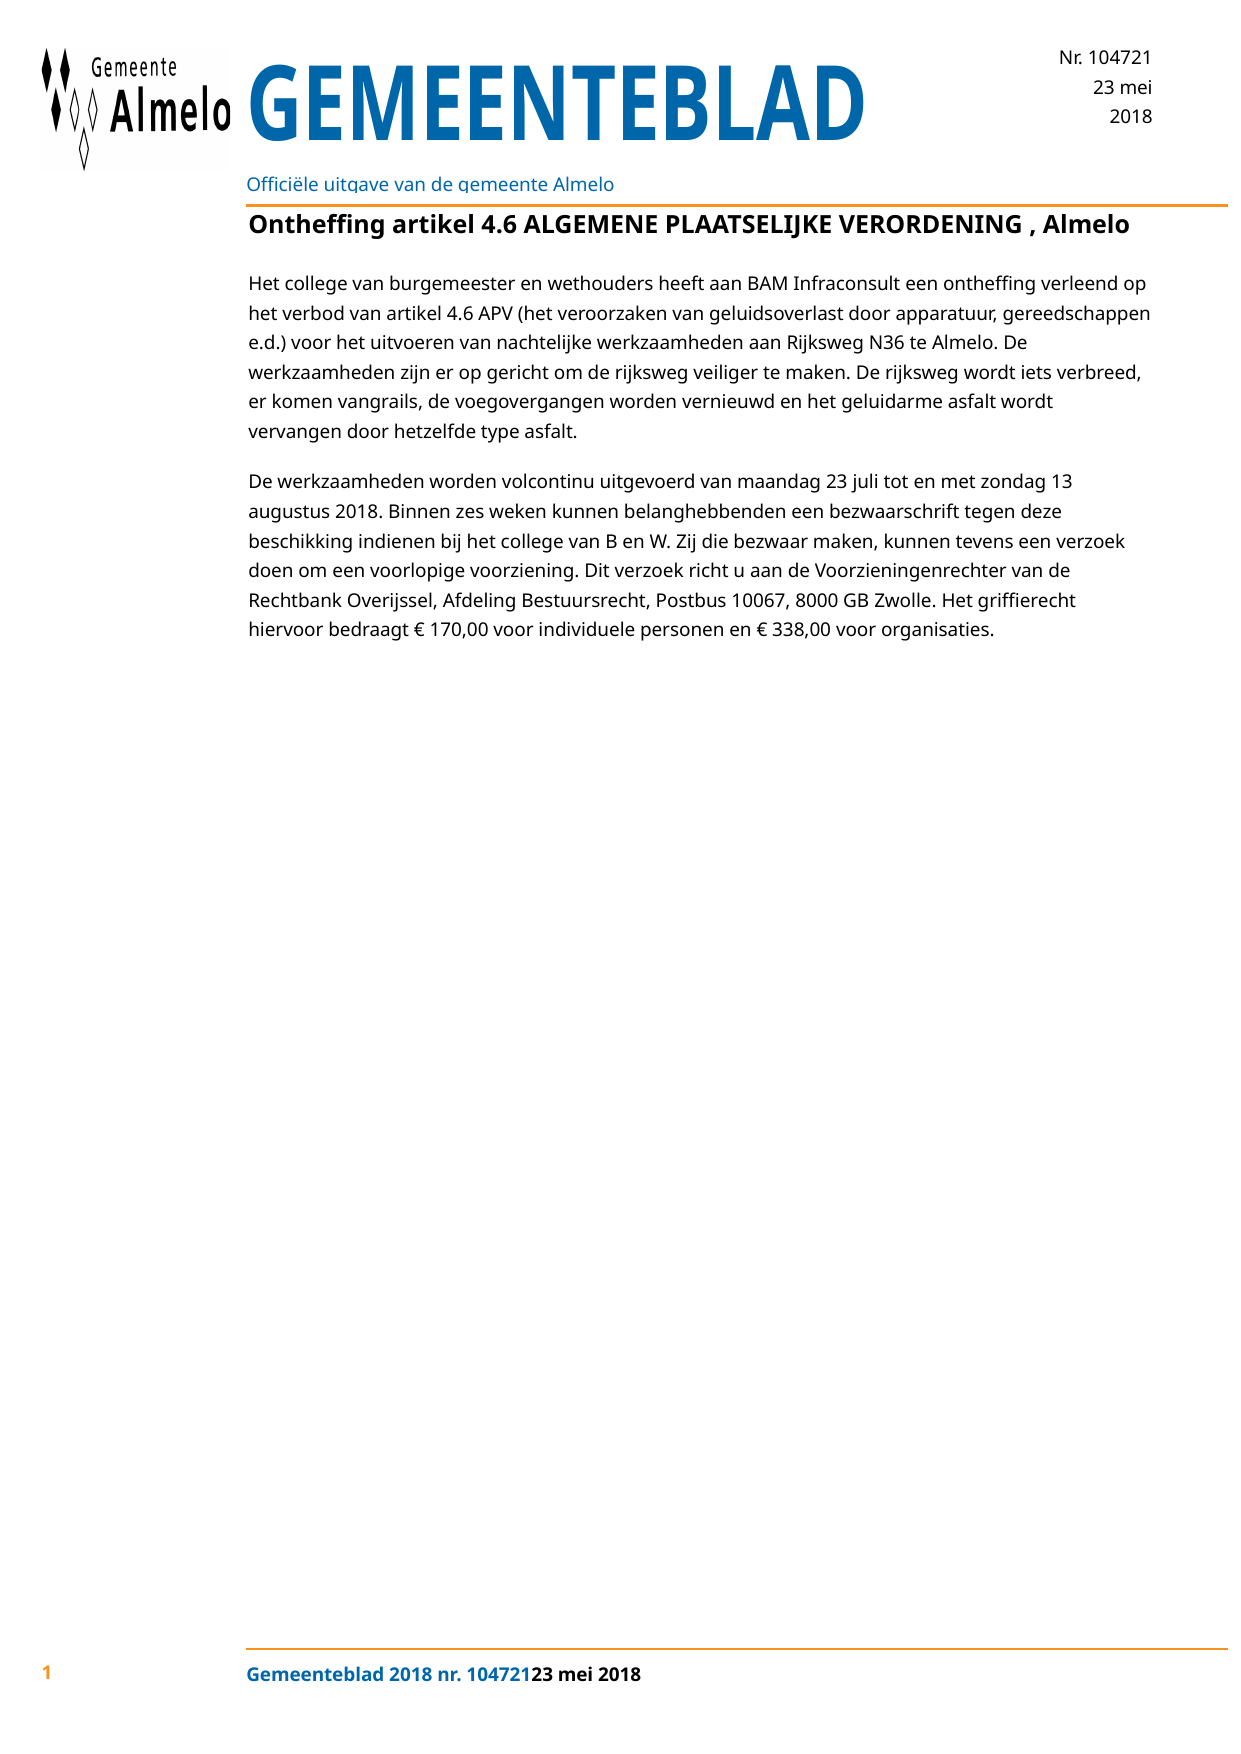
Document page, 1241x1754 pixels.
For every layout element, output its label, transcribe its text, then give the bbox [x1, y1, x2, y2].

text Ontheffing artikel 4.6 ALGEMENE PLAATSELIJKE VERORDENING , Almelo [248, 207, 1152, 241]
text De werkzaamheden worden volcontinu uitgevoerd van maandag 23 juli tot en met zondag 13 augustus 2018. Binnen zes weken kunnen belanghebbenden een bezwaarschrift tegen deze beschikking indienen bij het college van B en W. Zij die bezwaar maken, kunnen tevens een verzoek doen om een voorlopige voorziening. Dit verzoek richt u aan de Voorzieningenrechter van de Rechtbank Overijssel, Afdeling Bestuursrecht, Postbus 10067, 8000 GB Zwolle. Het griffierecht hiervoor bedraagt € 170,00 voor individuele personen en € 338,00 voor organisaties. [248, 469, 1152, 642]
picture [41, 47, 231, 172]
text Het college van burgemeester en wethouders heeft aan BAM Infraconsult een ontheffing verleend op het verbod van artikel 4.6 APV (het veroorzaken van geluidsoverlast door apparatuur, gereedschappen e.d.) voor het uitvoeren van nachtelijke werkzaamheden aan Rijksweg N36 te Almelo. De werkzaamheden zijn er op gericht om de rijksweg veiliger te maken. De rijksweg wordt iets verbreed, er komen vangrails, de voegovergangen worden vernieuwd en het geluidarme asfalt wordt vervangen door hetzelfde type asfalt. [248, 270, 1152, 444]
